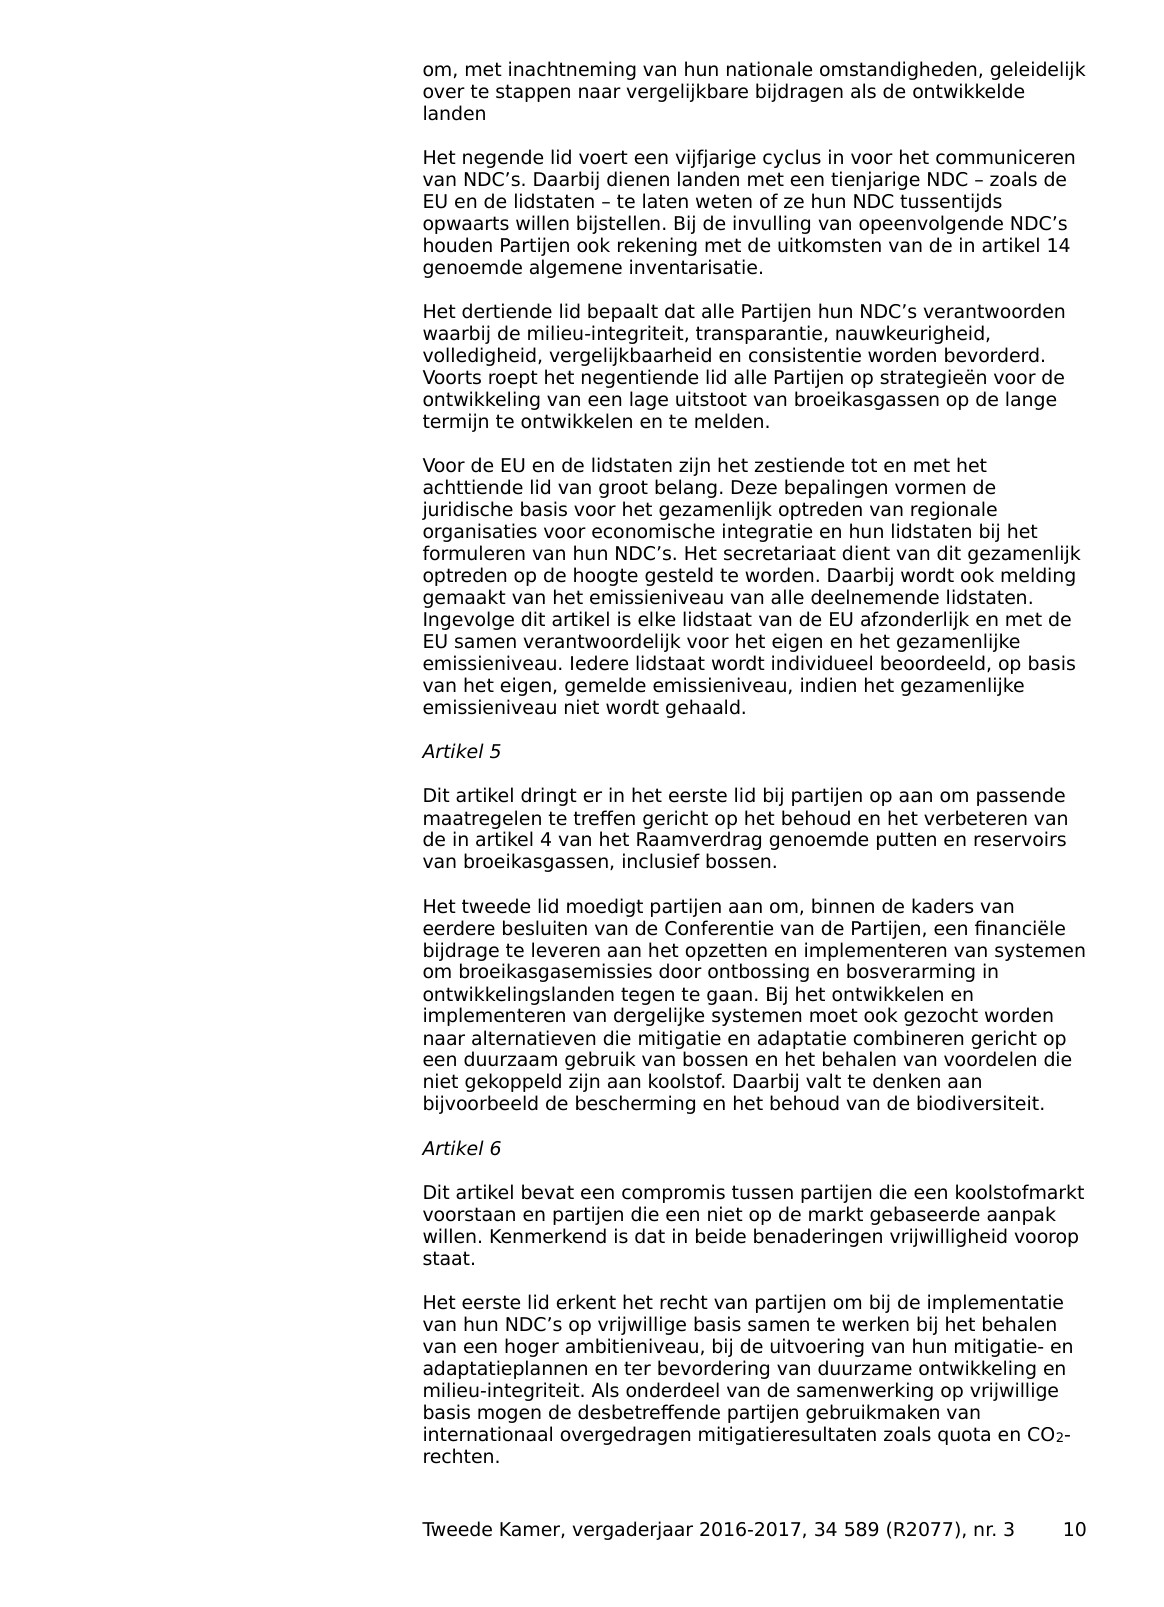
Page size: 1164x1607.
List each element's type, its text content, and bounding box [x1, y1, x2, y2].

subtitle Artikel 6 [422, 1137, 1087, 1159]
text om, met inachtneming van hun nationale omstandigheden, geleidelijk over te stappen naar vergelijkbare bijdragen als de ontwikkelde landen [422, 59, 1087, 125]
text Dit artikel dringt er in het eerste lid bij partijen op aan om passende maatregelen te treffen gericht op het behoud en het verbeteren van de in artikel 4 van het Raamverdrag genoemde putten en reservoirs van broeikasgassen, inclusief bossen. [422, 785, 1087, 873]
text Dit artikel bevat een compromis tussen partijen die een koolstofmarkt voorstaan en partijen die een niet op de markt gebaseerde aanpak willen. Kenmerkend is dat in beide benaderingen vrijwilligheid voorop staat. [422, 1182, 1087, 1269]
text Voor de EU en de lidstaten zijn het zestiende tot en met het achttiende lid van groot belang. Deze bepalingen vormen de juridische basis voor het gezamenlijk optreden van regionale organisaties voor economische integratie en hun lidstaten bij het formuleren van hun NDC’s. Het secretariaat dient van dit gezamenlijk optreden op de hoogte gesteld te worden. Daarbij wordt ook melding gemaakt van het emissieniveau van alle deelnemende lidstaten. Ingevolge dit artikel is elke lidstaat van de EU afzonderlijk en met de EU samen verantwoordelijk voor het eigen en het gezamenlijke emissieniveau. Iedere lidstaat wordt individueel beoordeeld, op basis van het eigen, gemelde emissieniveau, indien het gezamenlijke emissieniveau niet wordt gehaald. [422, 455, 1087, 719]
subtitle Artikel 5 [422, 741, 1087, 763]
text Het dertiende lid bepaalt dat alle Partijen hun NDC’s verantwoorden waarbij de milieu-integriteit, transparantie, nauwkeurigheid, volledigheid, vergelijkbaarheid en consistentie worden bevorderd. Voorts roept het negentiende lid alle Partijen op strategieën voor de ontwikkeling van een lage uitstoot van broeikasgassen op de lange termijn te ontwikkelen en te melden. [422, 301, 1087, 433]
text Het tweede lid moedigt partijen aan om, binnen de kaders van eerdere besluiten van de Conferentie van de Partijen, een financiële bijdrage te leveren aan het opzetten en implementeren van systemen om broeikasgasemissies door ontbossing en bosverarming in ontwikkelingslanden tegen te gaan. Bij het ontwikkelen en implementeren van dergelijke systemen moet ook gezocht worden naar alternatieven die mitigatie en adaptatie combineren gericht op een duurzaam gebruik van bossen en het behalen van voordelen die niet gekoppeld zijn aan koolstof. Daarbij valt te denken aan bijvoorbeeld de bescherming en het behoud van de biodiversiteit. [422, 896, 1087, 1115]
text Het eerste lid erkent het recht van partijen om bij de implementatie van hun NDC’s op vrijwillige basis samen te werken bij het behalen van een hoger ambitieniveau, bij de uitvoering van hun mitigatie- en adaptatieplannen en ter bevordering van duurzame ontwikkeling en milieu-integriteit. Als onderdeel van de samenwerking op vrijwillige basis mogen de desbetreffende partijen gebruikmaken van internationaal overgedragen mitigatieresultaten zoals quota en CO2-rechten. [422, 1292, 1087, 1468]
text Het negende lid voert een vijfjarige cyclus in voor het communiceren van NDC’s. Daarbij dienen landen met een tienjarige NDC – zoals de EU en de lidstaten – te laten weten of ze hun NDC tussentijds opwaarts willen bijstellen. Bij de invulling van opeenvolgende NDC’s houden Partijen ook rekening met de uitkomsten van de in artikel 14 genoemde algemene inventarisatie. [422, 147, 1087, 279]
